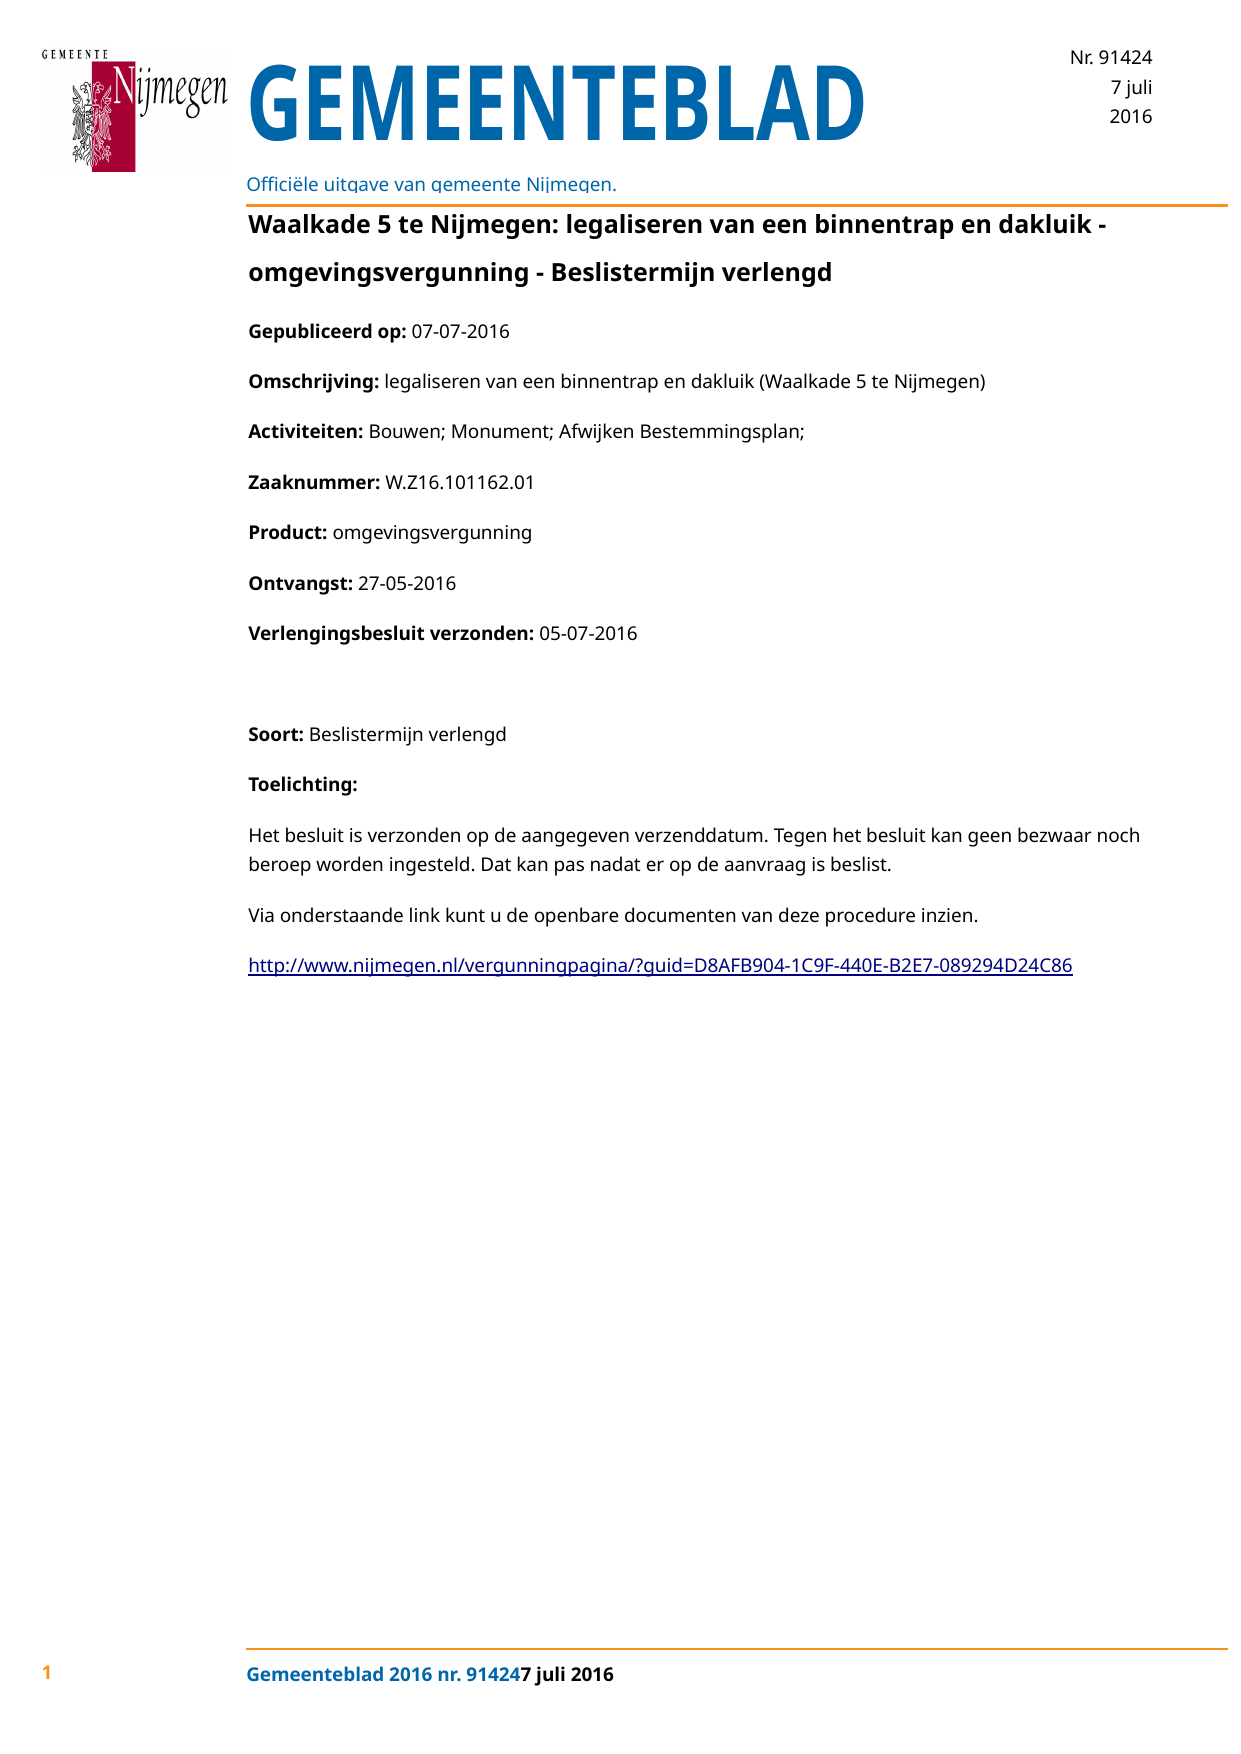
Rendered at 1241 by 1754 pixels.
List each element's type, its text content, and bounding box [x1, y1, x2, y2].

text Ontvangst: 27-05-2016 [248, 570, 1152, 596]
picture [41, 47, 231, 172]
text Verlengingsbesluit verzonden: 05-07-2016 [248, 620, 1152, 646]
text Toelichting: [248, 772, 1152, 797]
text Omschrijving: legaliseren van een binnentrap en dakluik (Waalkade 5 te Nijmegen) [248, 368, 1152, 394]
text Het besluit is verzonden op de aangegeven verzenddatum. Tegen het besluit kan geen bezwaar noch beroep worden ingesteld. Dat kan pas nadat er op de aanvraag is beslist. [248, 822, 1152, 877]
text Zaaknummer: W.Z16.101162.01 [248, 469, 1152, 495]
text http://www.nijmegen.nl/vergunningpagina/?guid=D8AFB904-1C9F-440E-B2E7-089294D24C86 [248, 952, 1152, 978]
text Waalkade 5 te Nijmegen: legaliseren van een binnentrap en dakluik - omgevingsvergunning - Beslistermijn verlengd [248, 207, 1152, 288]
text Activiteiten: Bouwen; Monument; Afwijken Bestemmingsplan; [248, 419, 1152, 444]
text Soort: Beslistermijn verlengd [248, 721, 1152, 747]
text Via onderstaande link kunt u de openbare documenten van deze procedure inzien. [248, 902, 1152, 928]
text Gepubliceerd op: 07-07-2016 [248, 318, 1152, 344]
text Product: omgevingsvergunning [248, 519, 1152, 545]
